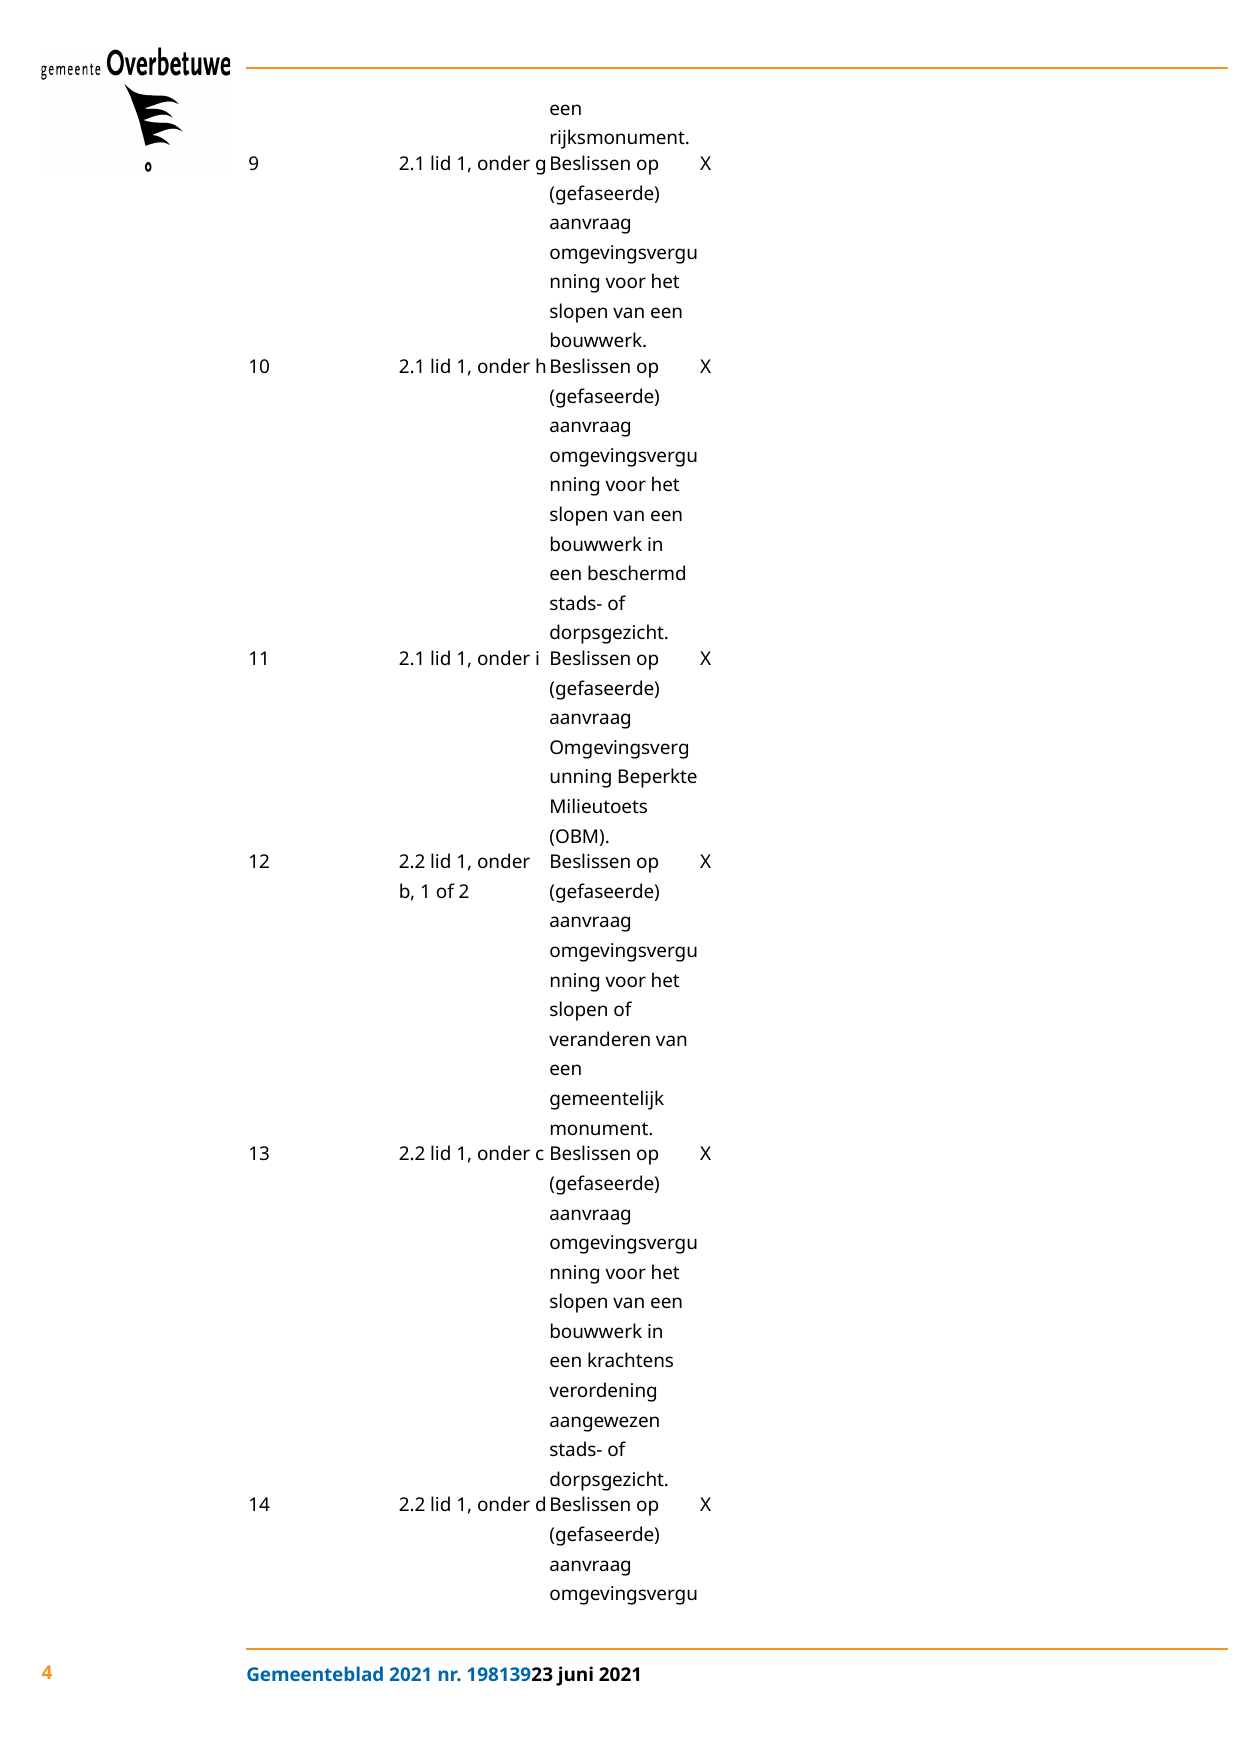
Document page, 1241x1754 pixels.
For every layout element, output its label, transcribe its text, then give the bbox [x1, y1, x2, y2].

table_cell X [700, 645, 850, 848]
table_cell X [700, 1141, 850, 1492]
table_cell 2.2 lid 1, onder b, 1 of 2 [399, 849, 549, 1141]
table_cell [850, 95, 1001, 150]
table_cell Beslissen op (gefaseerde) aanvraag Omgevingsvergunning Beperkte Milieutoets (OBM). [549, 645, 700, 848]
table_cell Beslissen op (gefaseerde) aanvraag omgevingsvergunning voor het slopen van een bouwwerk. [549, 150, 700, 353]
table_cell X [700, 353, 850, 645]
table_cell [850, 1141, 1001, 1492]
table_cell [1001, 150, 1152, 353]
table_cell X [700, 849, 850, 1141]
table_cell [1001, 1492, 1152, 1606]
table_cell 14 [248, 1492, 398, 1606]
table_cell 9 [248, 150, 398, 353]
table_cell Beslissen op (gefaseerde) aanvraag omgevingsvergu [549, 1492, 700, 1606]
table_cell [1001, 1141, 1152, 1492]
table_cell [700, 95, 850, 150]
table_cell [1001, 645, 1152, 848]
table_cell [248, 95, 398, 150]
table_cell [850, 849, 1001, 1141]
table_cell Beslissen op (gefaseerde) aanvraag omgevingsvergunning voor het slopen van een bouwwerk in een beschermd stads- of dorpsgezicht. [549, 353, 700, 645]
table_cell 13 [248, 1141, 398, 1492]
table_cell X [700, 1492, 850, 1606]
table_cell [850, 353, 1001, 645]
table_cell X [700, 150, 850, 353]
picture [41, 47, 231, 172]
table_cell 11 [248, 645, 398, 848]
table_cell [850, 1492, 1001, 1606]
table_cell [399, 95, 549, 150]
table_cell 2.2 lid 1, onder c [399, 1141, 549, 1492]
table_cell 10 [248, 353, 398, 645]
table_cell 2.1 lid 1, onder g [399, 150, 549, 353]
table_cell Beslissen op (gefaseerde) aanvraag omgevingsvergunning voor het slopen van een bouwwerk in een krachtens verordening aangewezen stads- of dorpsgezicht. [549, 1141, 700, 1492]
table_cell 2.1 lid 1, onder h [399, 353, 549, 645]
table_cell 12 [248, 849, 398, 1141]
table_cell [1001, 849, 1152, 1141]
table_cell 2.1 lid 1, onder i [399, 645, 549, 848]
table_cell [850, 150, 1001, 353]
table_cell Beslissen op (gefaseerde) aanvraag omgevingsvergunning voor het slopen of veranderen van een gemeentelijk monument. [549, 849, 700, 1141]
table_cell [850, 645, 1001, 848]
table_cell een rijksmonument. [549, 95, 700, 150]
table_cell 2.2 lid 1, onder d [399, 1492, 549, 1606]
table_cell [1001, 353, 1152, 645]
table_cell [1001, 95, 1152, 150]
